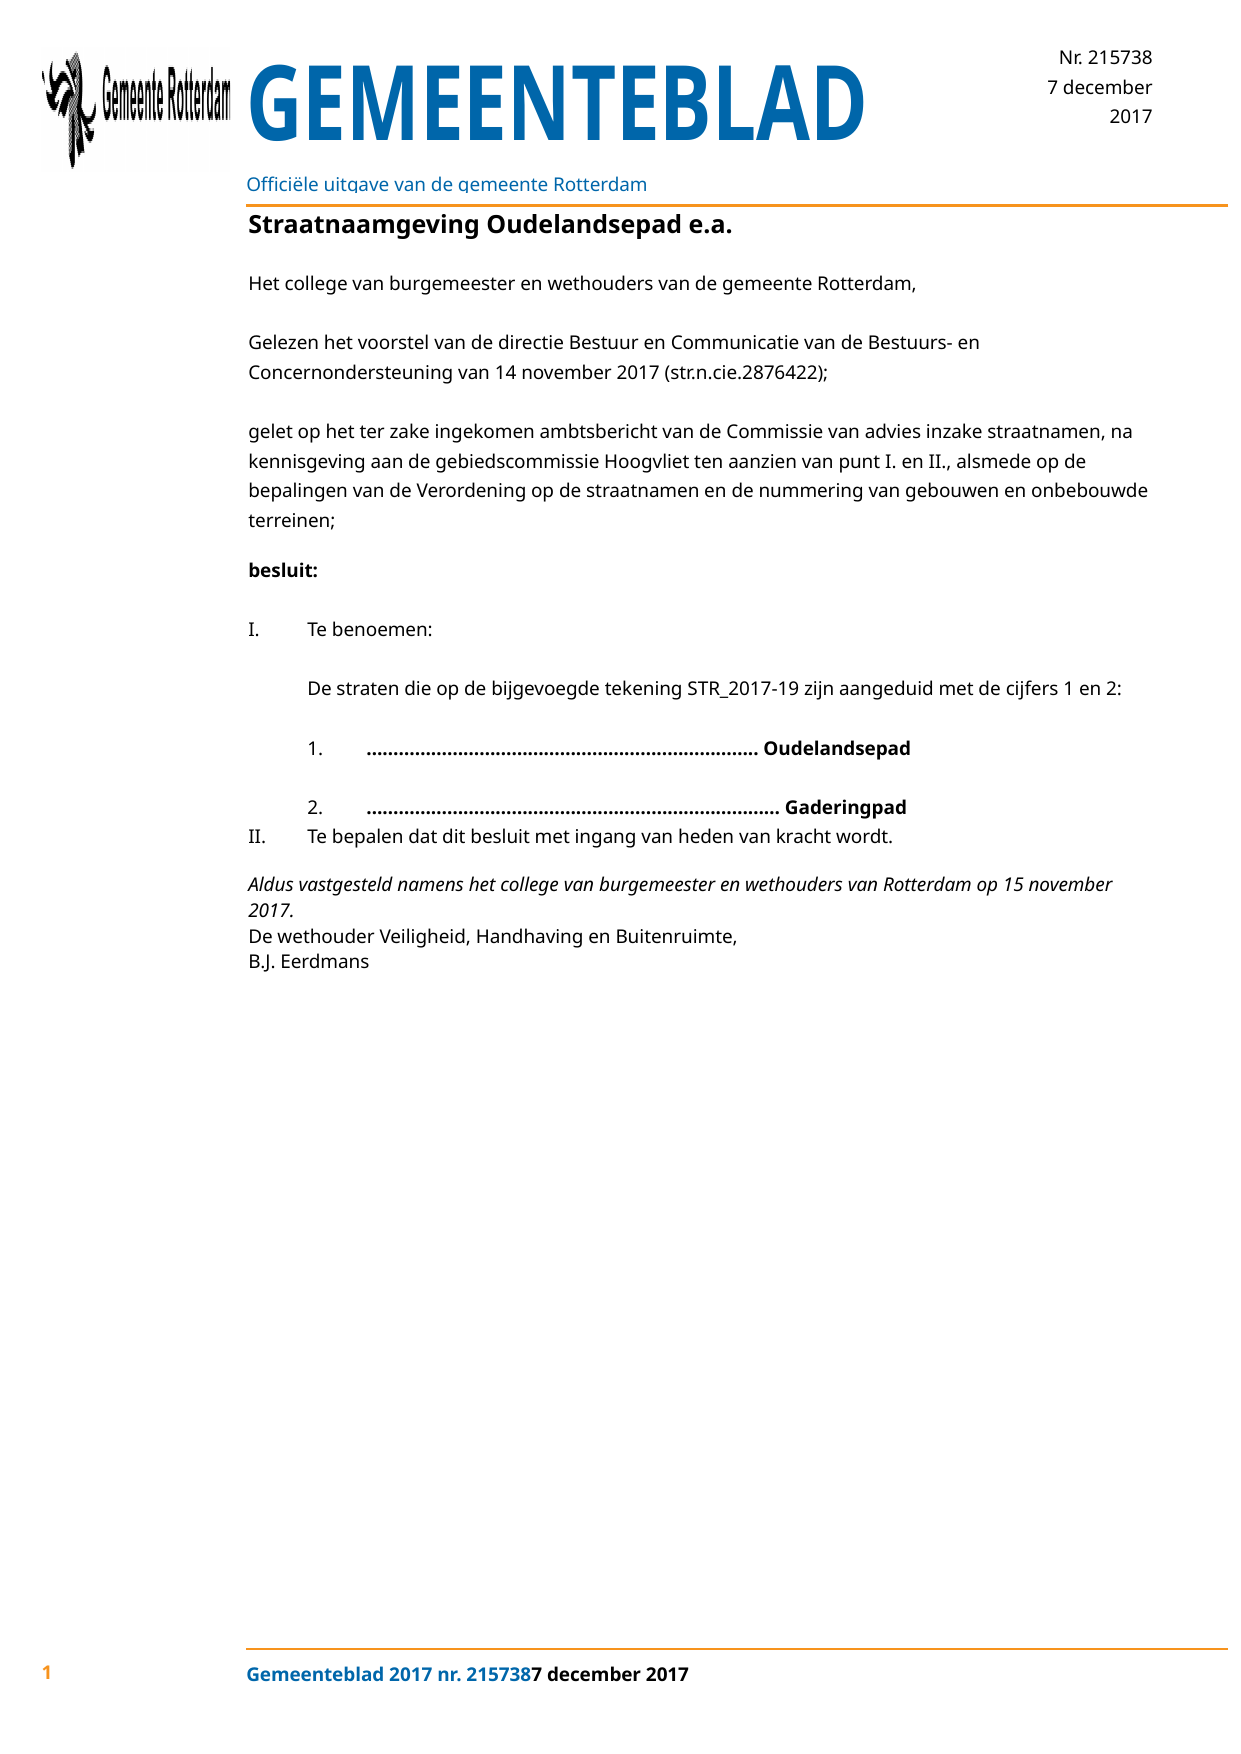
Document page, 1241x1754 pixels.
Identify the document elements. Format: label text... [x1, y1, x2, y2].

list Te benoemen: [248, 616, 1152, 642]
text Het college van burgemeester en wethouders van de gemeente Rotterdam, [248, 270, 1152, 296]
list De straten die op de bijgevoegde tekening STR_2017-19 zijn aangeduid met de cijfers 1 en 2: [248, 676, 1152, 701]
list ………………………………………………..…………….. Oudelandsepad [307, 735, 1152, 761]
text besluit: [248, 557, 1152, 583]
text Straatnaamgeving Oudelandsepad e.a. [248, 207, 1152, 241]
text Gelezen het voorstel van de directie Bestuur en Communicatie van de Bestuurs- en Concernondersteuning van 14 november 2017 (str.n.cie.2876422); [248, 329, 1152, 385]
text gelet op het ter zake ingekomen ambtsbericht van de Commissie van advies inzake straatnamen, na kennisgeving aan de gebiedscommissie Hoogvliet ten aanzien van punt I. en II., alsmede op de bepalingen van de Verordening op de straatnamen en de nummering van gebouwen en onbebouwde terreinen; [248, 418, 1152, 533]
text Aldus vastgesteld namens het college van burgemeester en wethouders van Rotterdam op 15 november 2017. [248, 871, 1152, 923]
picture [41, 47, 231, 172]
list ……………………………………..…………………………… Gaderingpad [307, 794, 1152, 820]
list Te bepalen dat dit besluit met ingang van heden van kracht wordt. [248, 823, 1152, 849]
text B.J. Eerdmans [248, 948, 1152, 974]
text De wethouder Veiligheid, Handhaving en Buitenruimte, [248, 923, 1152, 948]
